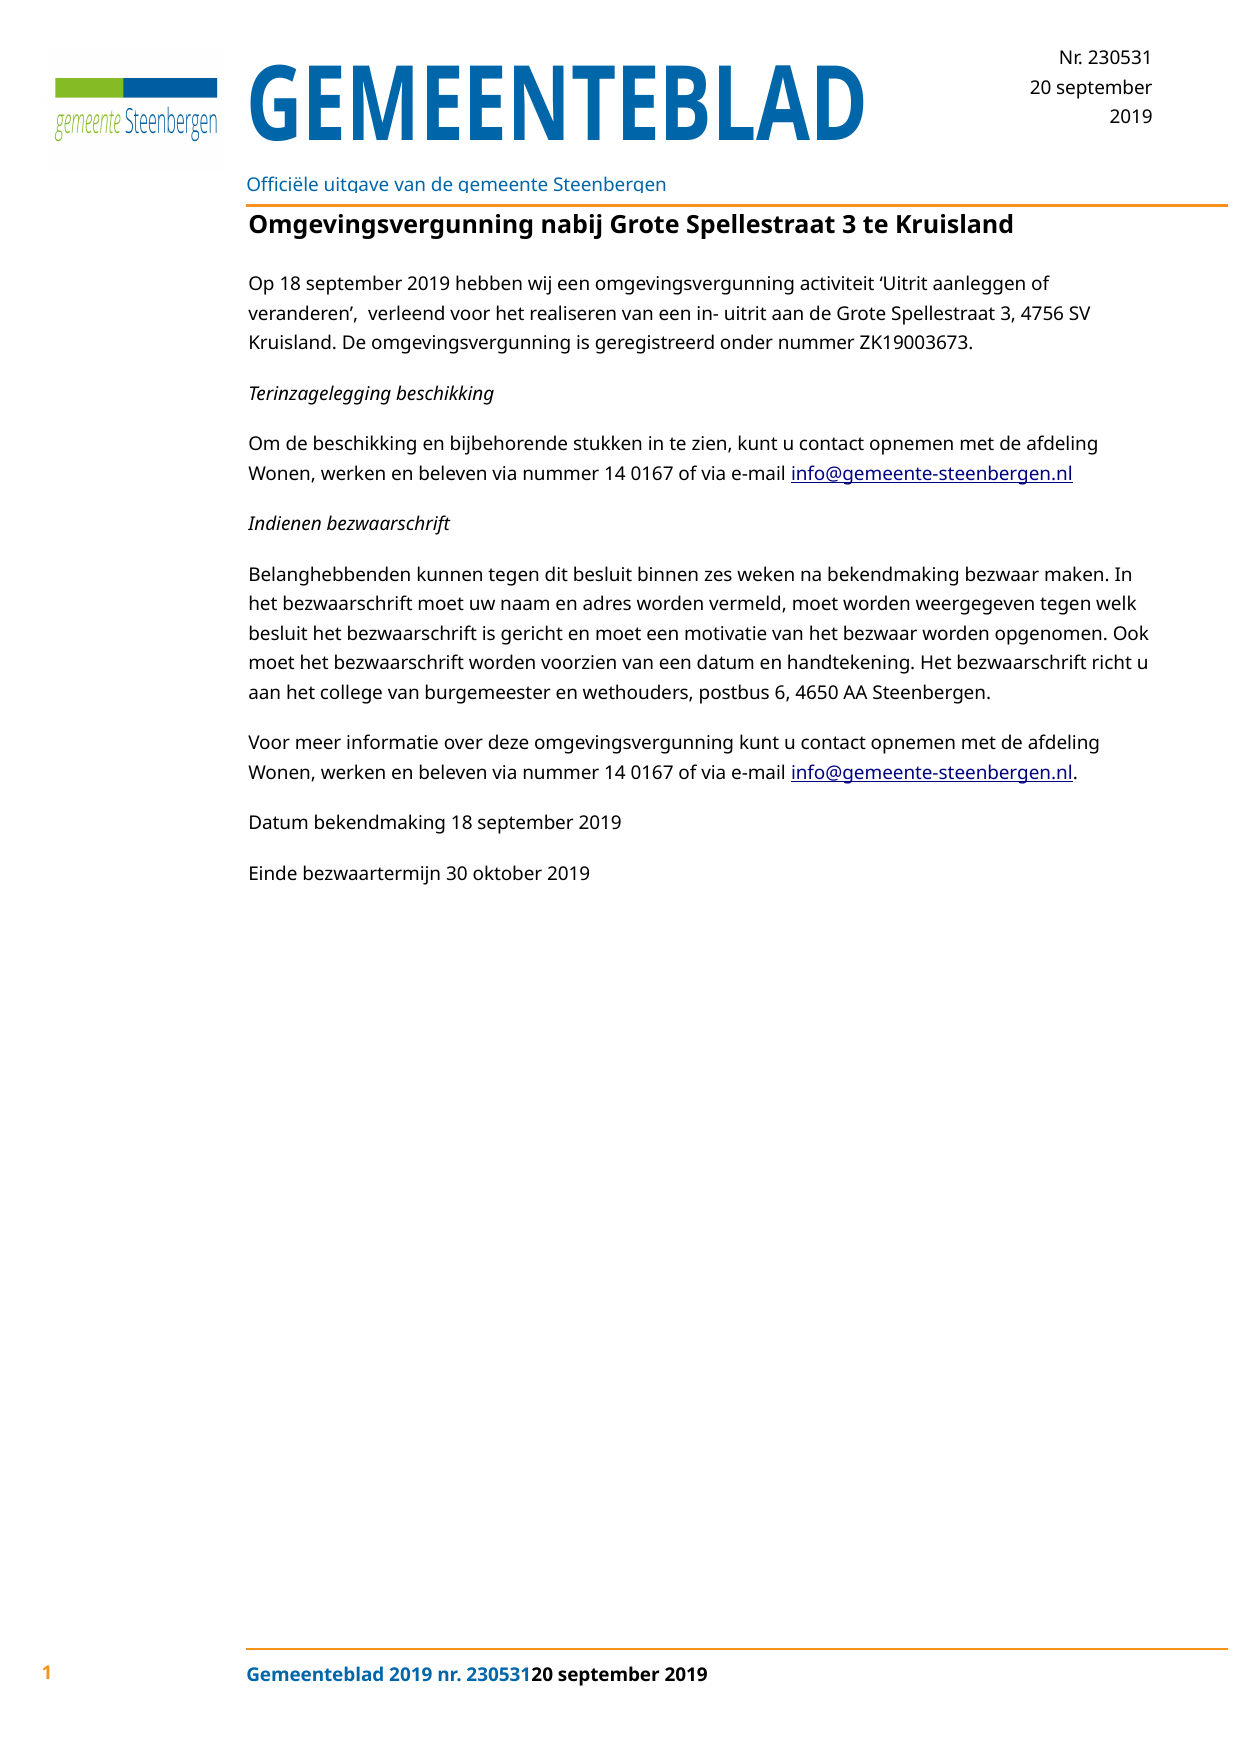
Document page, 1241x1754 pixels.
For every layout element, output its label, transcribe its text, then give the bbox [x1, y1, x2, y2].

text Indienen bezwaarschrift [248, 510, 1152, 536]
text Voor meer informatie over deze omgevingsvergunning kunt u contact opnemen met de afdeling Wonen, werken en beleven via nummer 14 0167 of via e-mail info@gemeente-steenbergen.nl. [248, 729, 1152, 785]
text Op 18 september 2019 hebben wij een omgevingsvergunning activiteit ‘Uitrit aanleggen of veranderen’, verleend voor het realiseren van een in- uitrit aan de Grote Spellestraat 3, 4756 SV Kruisland. De omgevingsvergunning is geregistreerd onder nummer ZK19003673. [248, 270, 1152, 355]
text Om de beschikking en bijbehorende stukken in te zien, kunt u contact opnemen met de afdeling Wonen, werken en beleven via nummer 14 0167 of via e-mail info@gemeente-steenbergen.nl [248, 430, 1152, 486]
text Datum bekendmaking 18 september 2019 [248, 809, 1152, 835]
text Omgevingsvergunning nabij Grote Spellestraat 3 te Kruisland [248, 207, 1152, 241]
text Belanghebbenden kunnen tegen dit besluit binnen zes weken na bekendmaking bezwaar maken. In het bezwaarschrift moet uw naam en adres worden vermeld, moet worden weergegeven tegen welk besluit het bezwaarschrift is gericht en moet een motivatie van het bezwaar worden opgenomen. Ook moet het bezwaarschrift worden voorzien van een datum en handtekening. Het bezwaarschrift richt u aan het college van burgemeester en wethouders, postbus 6, 4650 AA Steenbergen. [248, 561, 1152, 705]
text Einde bezwaartermijn 30 oktober 2019 [248, 860, 1152, 886]
picture [41, 47, 231, 172]
text Terinzagelegging beschikking [248, 380, 1152, 406]
